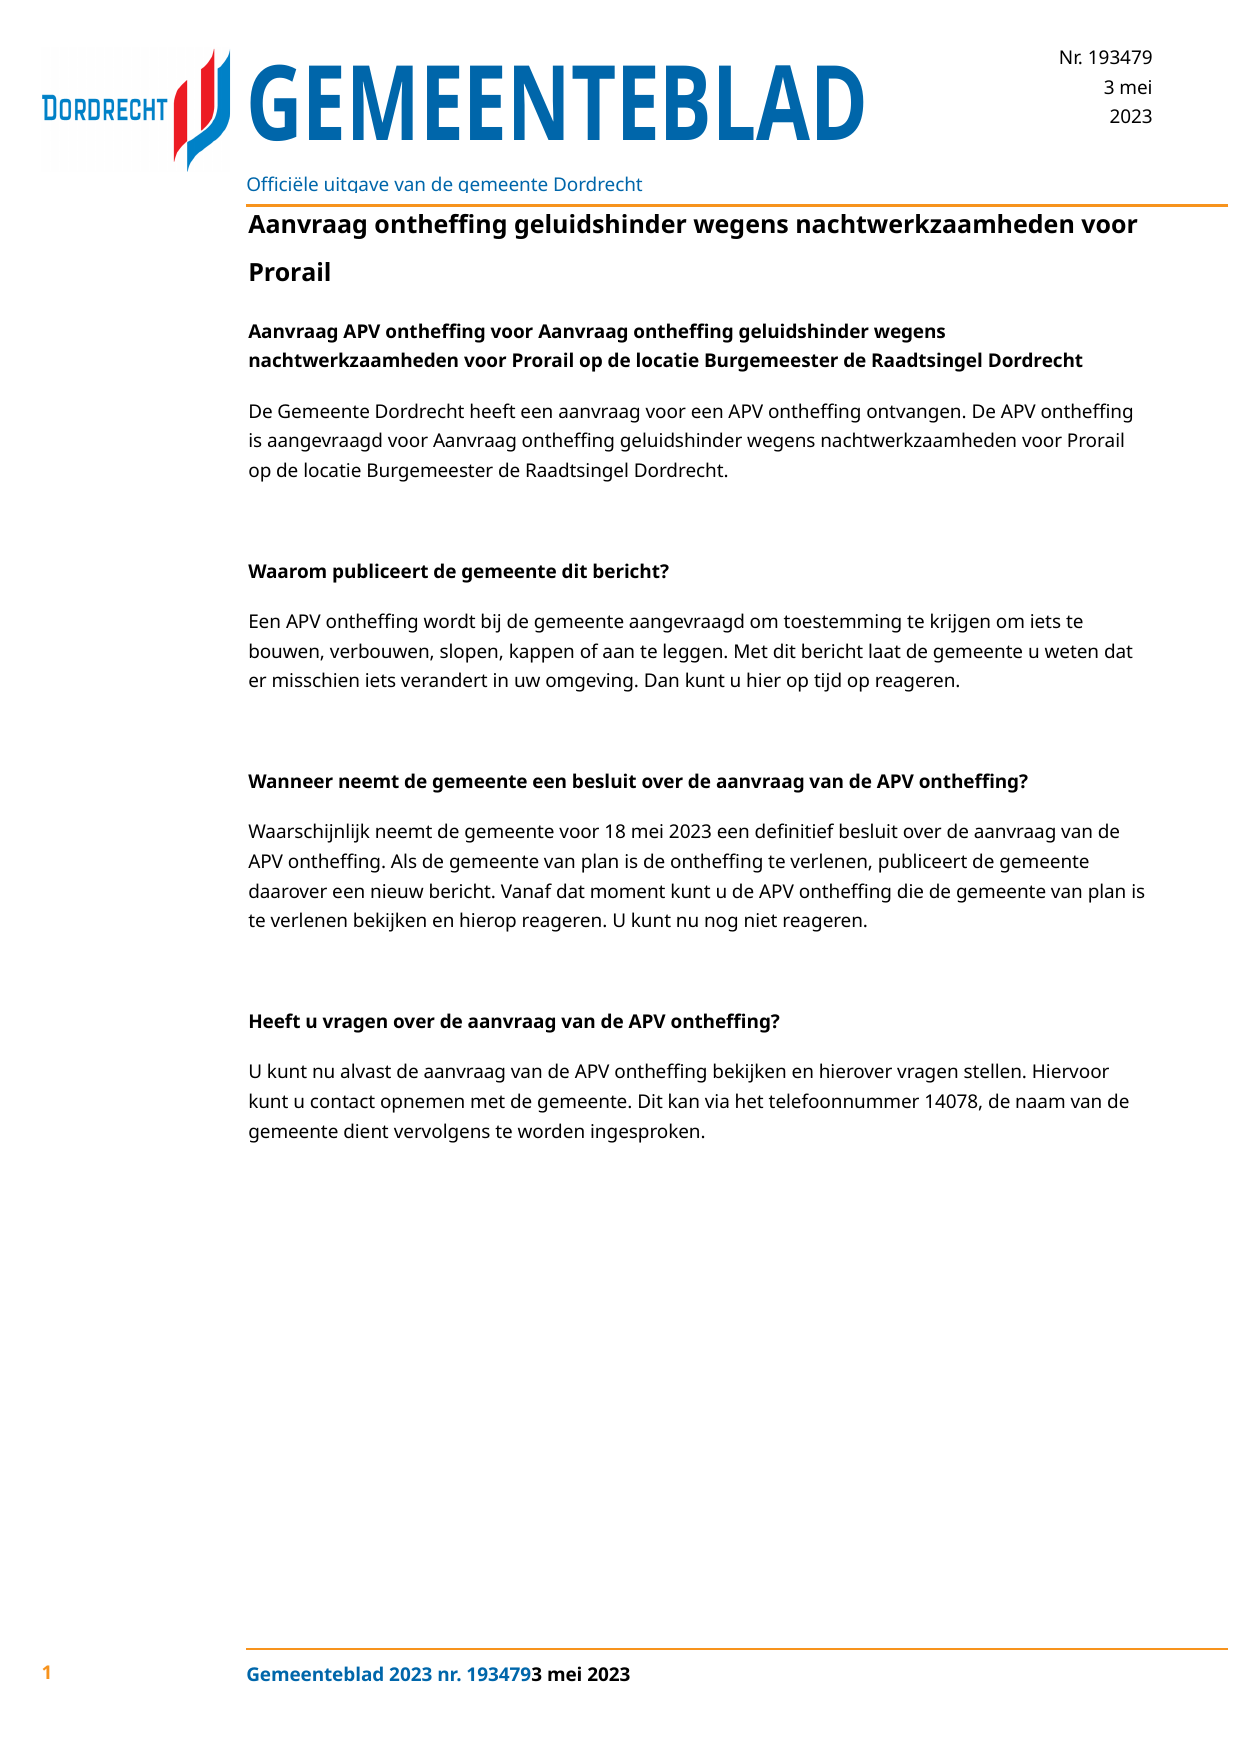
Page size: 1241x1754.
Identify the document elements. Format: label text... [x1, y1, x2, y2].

text Een APV ontheffing wordt bij de gemeente aangevraagd om toestemming te krijgen om iets te bouwen, verbouwen, slopen, kappen of aan te leggen. Met dit bericht laat de gemeente u weten dat er misschien iets verandert in uw omgeving. Dan kunt u hier op tijd op reageren. [248, 608, 1152, 693]
text De Gemeente Dordrecht heeft een aanvraag voor een APV ontheffing ontvangen. De APV ontheffing is aangevraagd voor Aanvraag ontheffing geluidshinder wegens nachtwerkzaamheden voor Prorail op de locatie Burgemeester de Raadtsingel Dordrecht. [248, 398, 1152, 483]
text U kunt nu alvast de aanvraag van de APV ontheffing bekijken en hierover vragen stellen. Hiervoor kunt u contact opnemen met de gemeente. Dit kan via het telefoonnummer 14078, de naam van de gemeente dient vervolgens te worden ingesproken. [248, 1059, 1152, 1144]
text Aanvraag ontheffing geluidshinder wegens nachtwerkzaamheden voor Prorail [248, 207, 1152, 288]
text Waarom publiceert de gemeente dit bericht? [248, 558, 1152, 584]
text Heeft u vragen over de aanvraag van de APV ontheffing? [248, 1008, 1152, 1034]
text Waarschijnlijk neemt de gemeente voor 18 mei 2023 een definitief besluit over de aanvraag van de APV ontheffing. Als de gemeente van plan is de ontheffing te verlenen, publiceert de gemeente daarover een nieuw bericht. Vanaf dat moment kunt u de APV ontheffing die de gemeente van plan is te verlenen bekijken en hierop reageren. U kunt nu nog niet reageren. [248, 819, 1152, 933]
picture [41, 47, 231, 172]
text Aanvraag APV ontheffing voor Aanvraag ontheffing geluidshinder wegens nachtwerkzaamheden voor Prorail op de locatie Burgemeester de Raadtsingel Dordrecht [248, 318, 1152, 373]
text Wanneer neemt de gemeente een besluit over de aanvraag van de APV ontheffing? [248, 768, 1152, 794]
